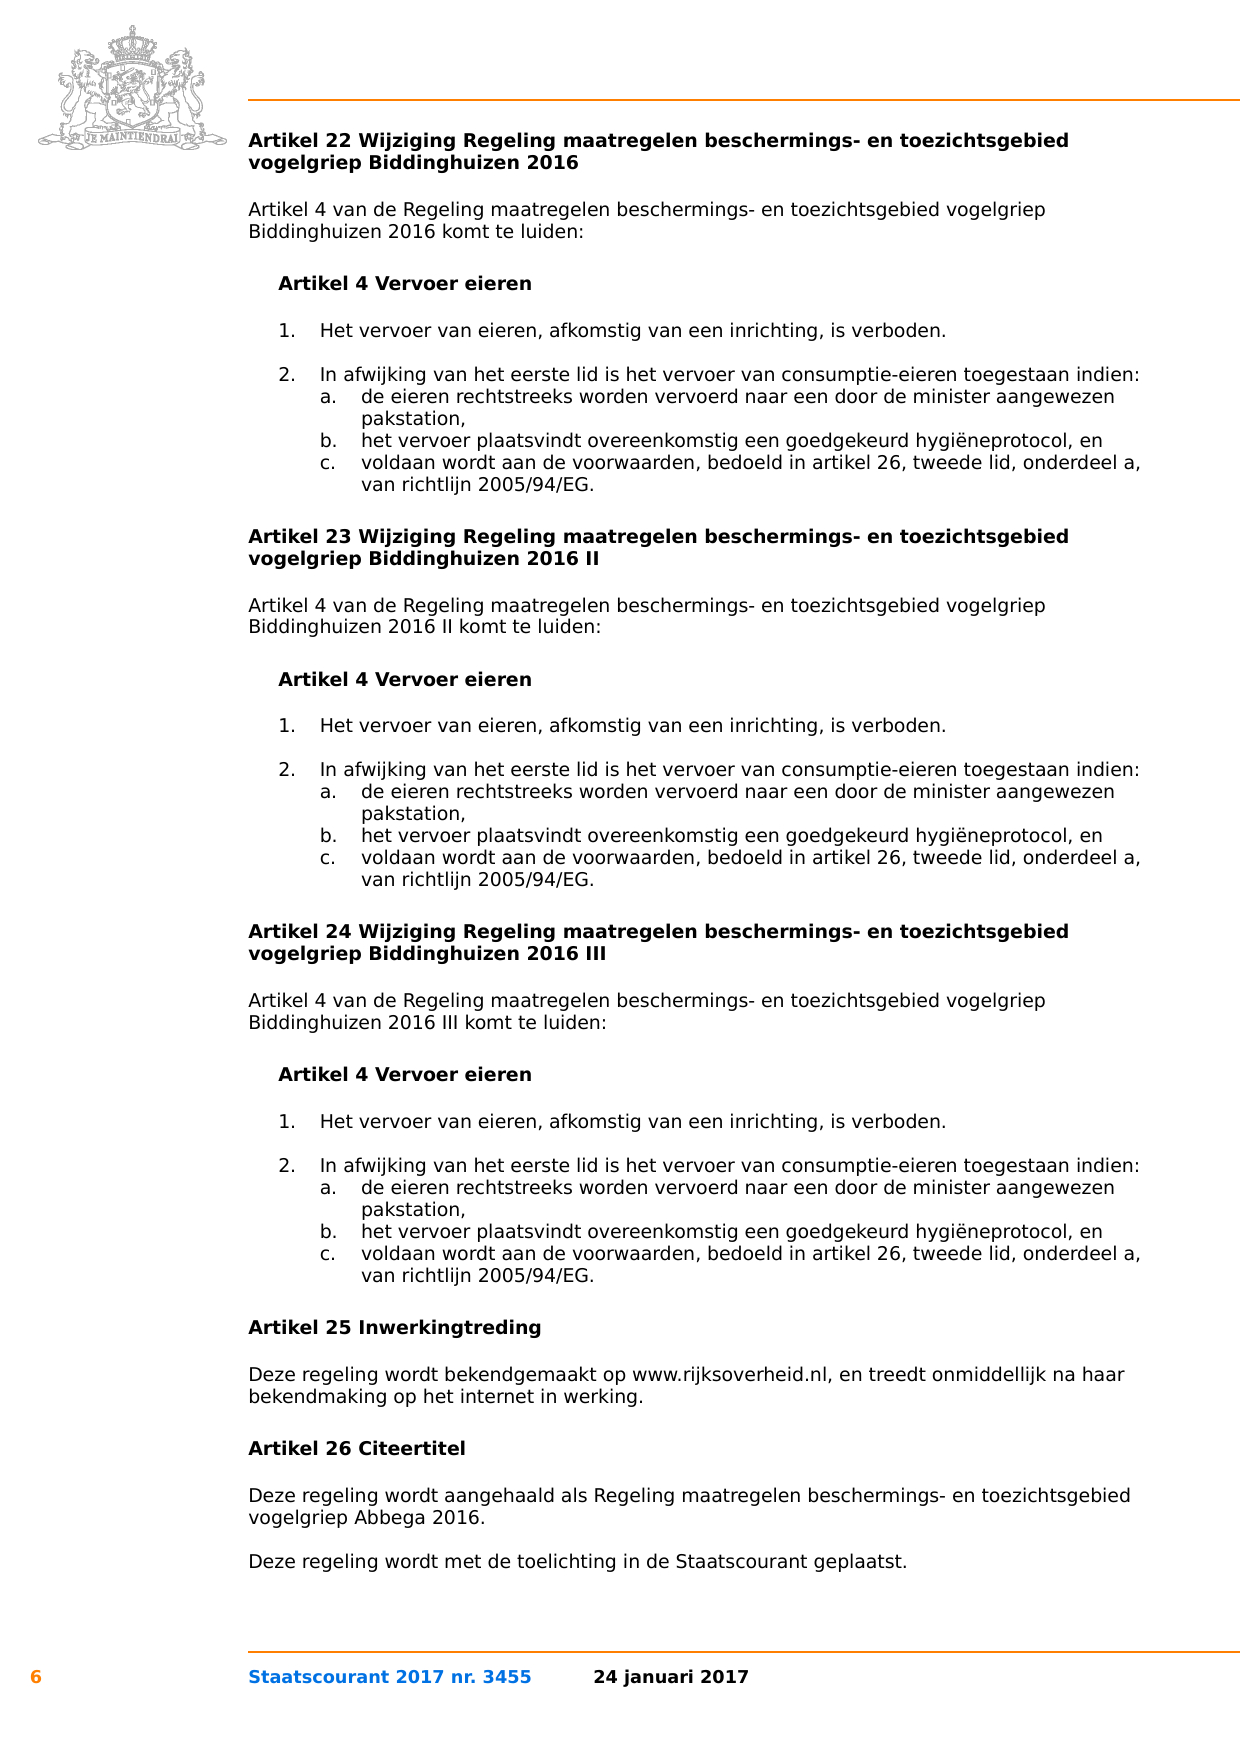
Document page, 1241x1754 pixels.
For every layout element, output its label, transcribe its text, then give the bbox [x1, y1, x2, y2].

text Artikel 4 van de Regeling maatregelen beschermings- en toezichtsgebied vogelgriep Biddinghuizen 2016 II komt te luiden: [248, 594, 1163, 638]
text Deze regeling wordt met de toelichting in de Staatscourant geplaatst. [248, 1551, 1163, 1572]
subtitle Artikel 25 Inwerkingtreding [248, 1317, 1163, 1339]
subtitle Artikel 23 Wijziging Regeling maatregelen beschermings- en toezichtsgebied vogelgriep Biddinghuizen 2016 II [248, 526, 1163, 569]
text a. de eieren rechtstreeks worden vervoerd naar een door de minister aangewezen pakstation, [319, 1177, 1163, 1221]
text Deze regeling wordt aangehaald als Regeling maatregelen beschermings- en toezichtsgebied vogelgriep Abbega 2016. [248, 1485, 1163, 1529]
text 1. Het vervoer van eieren, afkomstig van een inrichting, is verboden. [278, 715, 1163, 737]
text c. voldaan wordt aan de voorwaarden, bedoeld in artikel 26, tweede lid, onderdeel a, van richtlijn 2005/94/EG. [319, 847, 1163, 891]
text a. de eieren rechtstreeks worden vervoerd naar een door de minister aangewezen pakstation, [319, 386, 1163, 429]
text 1. Het vervoer van eieren, afkomstig van een inrichting, is verboden. [278, 320, 1163, 342]
text a. de eieren rechtstreeks worden vervoerd naar een door de minister aangewezen pakstation, [319, 781, 1163, 825]
subtitle Artikel 22 Wijziging Regeling maatregelen beschermings- en toezichtsgebied vogelgriep Biddinghuizen 2016 [248, 130, 1163, 174]
text b. het vervoer plaatsvindt overeenkomstig een goedgekeurd hygiëneprotocol, en [319, 429, 1163, 452]
text Deze regeling wordt bekendgemaakt op www.rijksoverheid.nl, en treedt onmiddellijk na haar bekendmaking op het internet in werking. [248, 1364, 1163, 1408]
subtitle Artikel 4 Vervoer eieren [278, 1064, 1163, 1086]
subtitle Artikel 4 Vervoer eieren [278, 273, 1163, 295]
text b. het vervoer plaatsvindt overeenkomstig een goedgekeurd hygiëneprotocol, en [319, 1221, 1163, 1243]
subtitle Artikel 4 Vervoer eieren [278, 668, 1163, 690]
text Artikel 4 van de Regeling maatregelen beschermings- en toezichtsgebied vogelgriep Biddinghuizen 2016 III komt te luiden: [248, 990, 1163, 1034]
text Artikel 4 van de Regeling maatregelen beschermings- en toezichtsgebied vogelgriep Biddinghuizen 2016 komt te luiden: [248, 199, 1163, 243]
subtitle Artikel 24 Wijziging Regeling maatregelen beschermings- en toezichtsgebied vogelgriep Biddinghuizen 2016 III [248, 921, 1163, 965]
text c. voldaan wordt aan de voorwaarden, bedoeld in artikel 26, tweede lid, onderdeel a, van richtlijn 2005/94/EG. [319, 452, 1163, 496]
text b. het vervoer plaatsvindt overeenkomstig een goedgekeurd hygiëneprotocol, en [319, 825, 1163, 847]
text c. voldaan wordt aan de voorwaarden, bedoeld in artikel 26, tweede lid, onderdeel a, van richtlijn 2005/94/EG. [319, 1243, 1163, 1287]
text 2. In afwijking van het eerste lid is het vervoer van consumptie-eieren toegestaan indien: [278, 759, 1163, 781]
text 1. Het vervoer van eieren, afkomstig van een inrichting, is verboden. [278, 1111, 1163, 1133]
picture [38, 25, 227, 150]
text 2. In afwijking van het eerste lid is het vervoer van consumptie-eieren toegestaan indien: [278, 364, 1163, 386]
text 2. In afwijking van het eerste lid is het vervoer van consumptie-eieren toegestaan indien: [278, 1155, 1163, 1177]
subtitle Artikel 26 Citeertitel [248, 1438, 1163, 1460]
